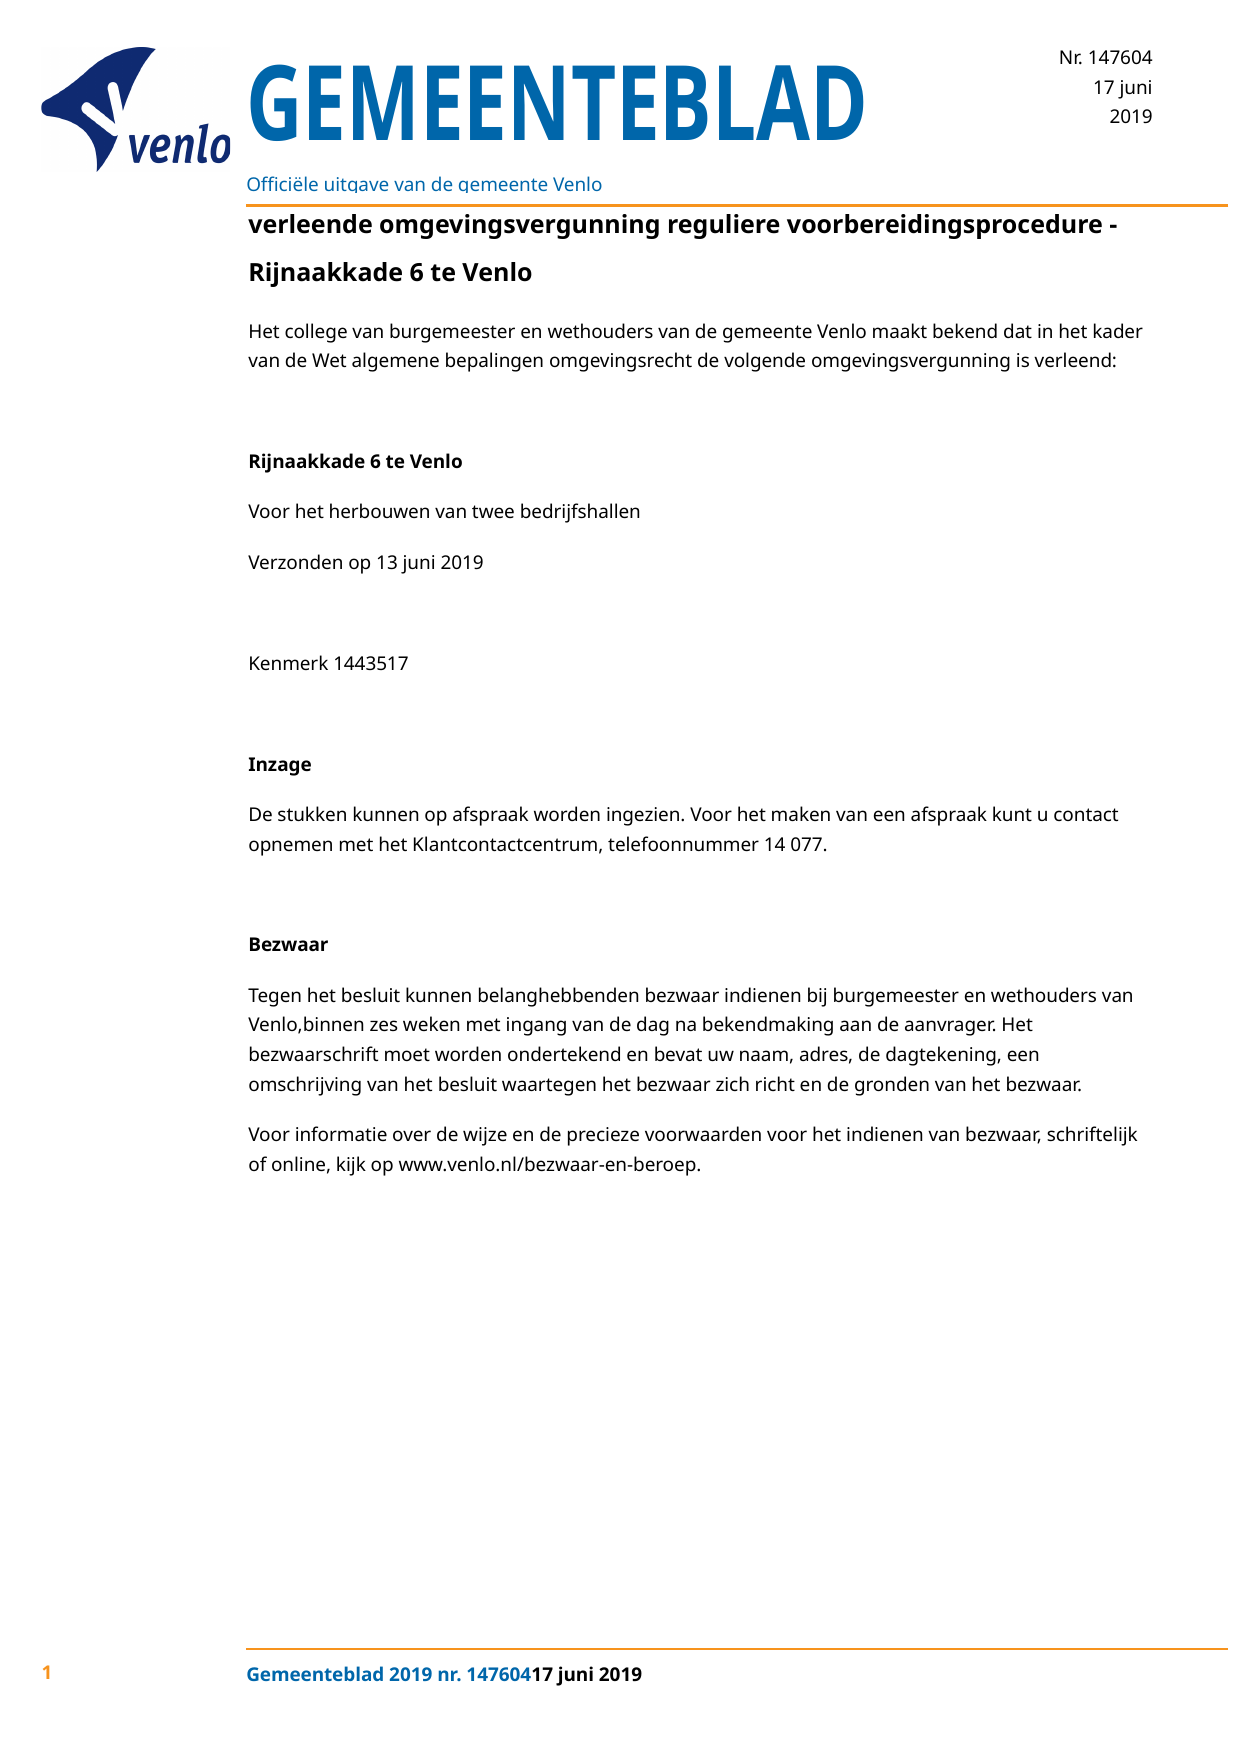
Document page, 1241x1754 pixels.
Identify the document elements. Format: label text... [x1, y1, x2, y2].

text Tegen het besluit kunnen belanghebbenden bezwaar indienen bij burgemeester en wethouders van Venlo,binnen zes weken met ingang van de dag na bekendmaking aan de aanvrager. Het bezwaarschrift moet worden ondertekend en bevat uw naam, adres, de dagtekening, een omschrijving van het besluit waartegen het bezwaar zich richt en de gronden van het bezwaar. [248, 982, 1152, 1097]
text Kenmerk 1443517 [248, 650, 1152, 676]
text Verzonden op 13 juni 2019 [248, 549, 1152, 575]
text Voor het herbouwen van twee bedrijfshallen [248, 499, 1152, 524]
text Voor informatie over de wijze en de precieze voorwaarden voor het indienen van bezwaar, schriftelijk of online, kijk op www.venlo.nl/bezwaar-en-beroep. [248, 1121, 1152, 1177]
text Rijnaakkade 6 te Venlo [248, 448, 1152, 474]
text Bezwaar [248, 932, 1152, 957]
text Het college van burgemeester en wethouders van de gemeente Venlo maakt bekend dat in het kader van de Wet algemene bepalingen omgevingsrecht de volgende omgevingsvergunning is verleend: [248, 318, 1152, 373]
text De stukken kunnen op afspraak worden ingezien. Voor het maken van een afspraak kunt u contact opnemen met het Klantcontactcentrum, telefoonnummer 14 077. [248, 801, 1152, 857]
text Inzage [248, 751, 1152, 777]
text verleende omgevingsvergunning reguliere voorbereidingsprocedure - Rijnaakkade 6 te Venlo [248, 207, 1152, 288]
picture [41, 47, 231, 172]
